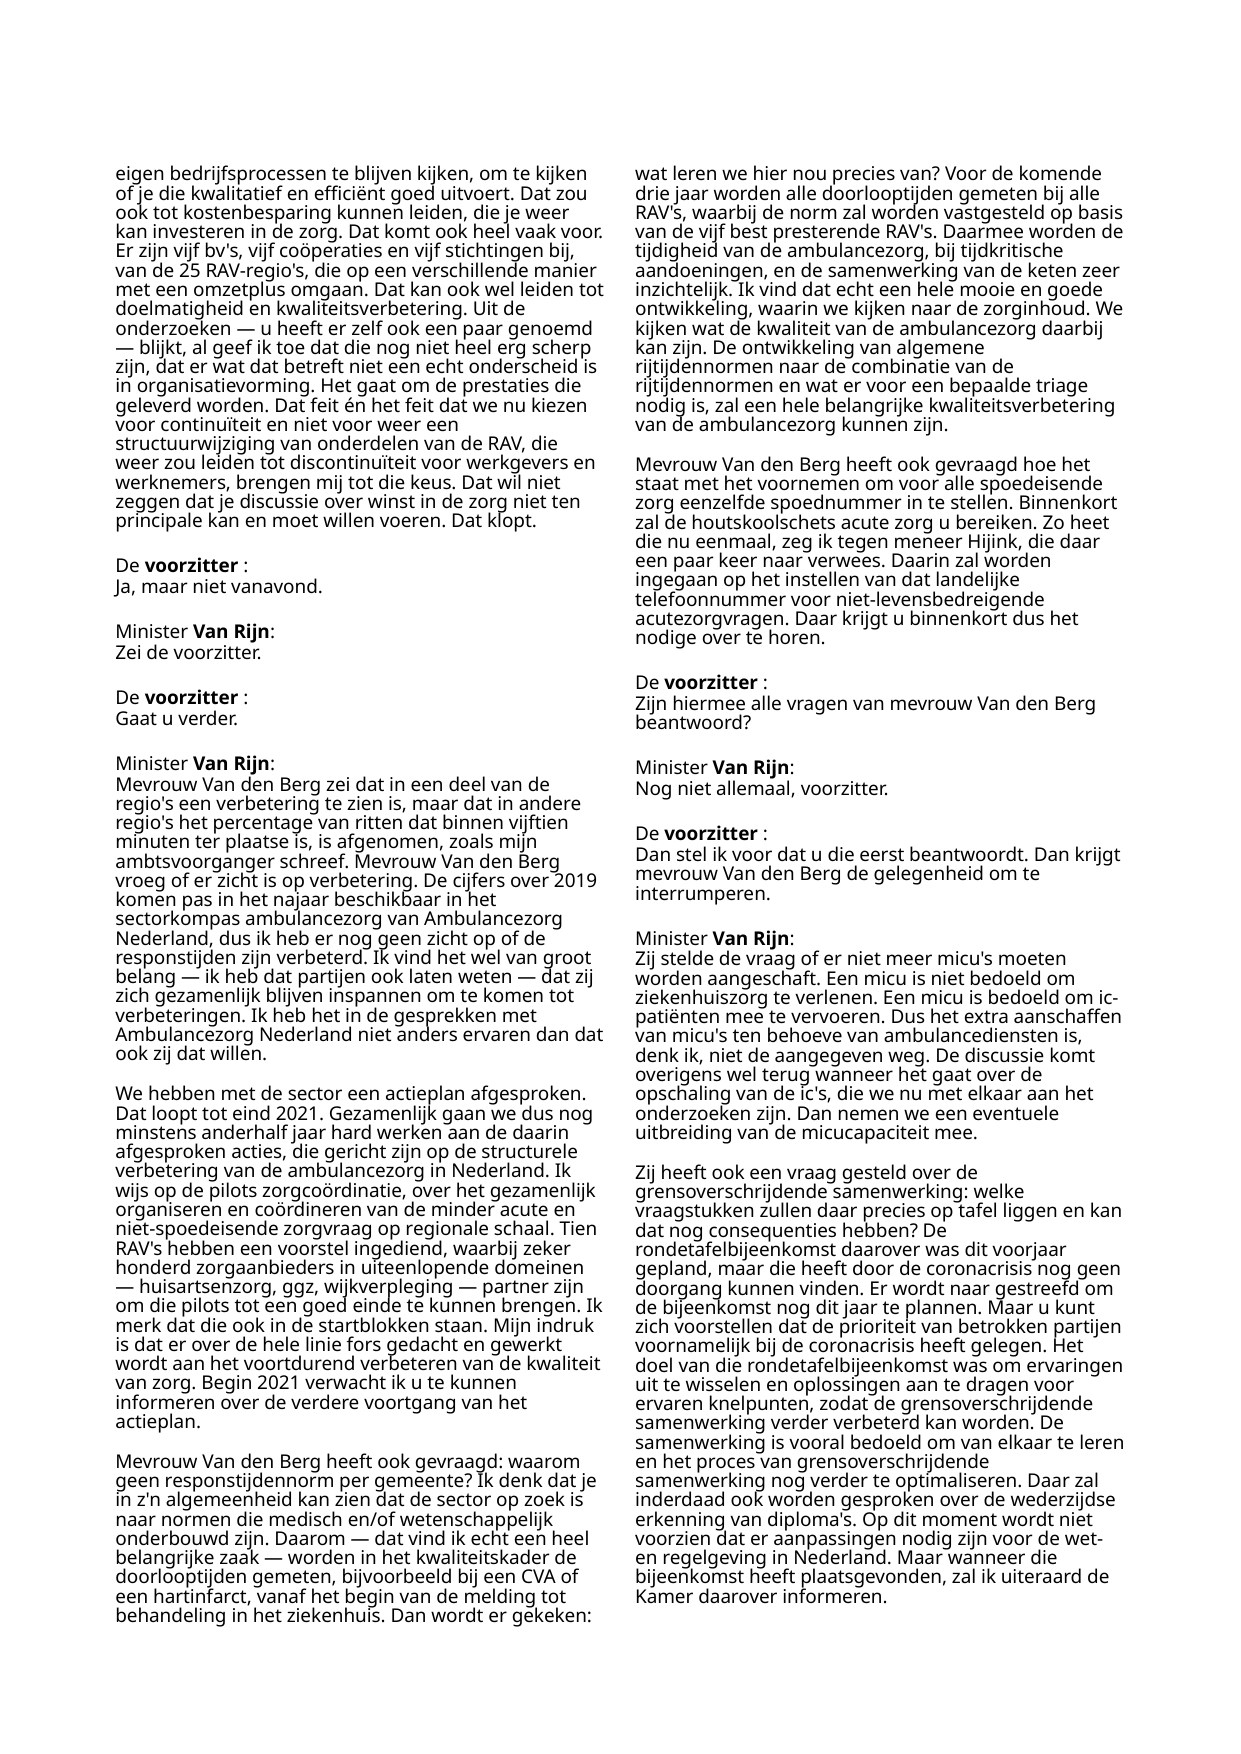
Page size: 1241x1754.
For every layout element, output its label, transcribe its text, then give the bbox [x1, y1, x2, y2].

text Minister Van Rijn: [115, 618, 605, 644]
text Minister Van Rijn: [115, 750, 605, 776]
text Mevrouw Van den Berg heeft ook gevraagd: waarom geen responstijdennorm per gemeente? Ik denk dat je in z'n algemeenheid kan zien dat de sector op zoek is naar normen die medisch en/of wetenschappelijk onderbouwd zijn. Daarom — dat vind ik echt een heel belangrijke zaak — worden in het kwaliteitskader de doorlooptijden gemeten, bijvoorbeeld bij een CVA of een hartinfarct, vanaf het begin van de melding tot behandeling in het ziekenhuis. Dan wordt er gekeken: [115, 1453, 605, 1626]
text Zijn hiermee alle vragen van mevrouw Van den Berg beantwoord? [635, 695, 1125, 734]
text Minister Van Rijn: [635, 925, 1125, 950]
text Minister Van Rijn: [635, 754, 1125, 780]
text Dan stel ik voor dat u die eerst beantwoordt. Dan krijgt mevrouw Van den Berg de gelegenheid om te interrumperen. [635, 846, 1125, 904]
text eigen bedrijfsprocessen te blijven kijken, om te kijken of je die kwalitatief en efficiënt goed uitvoert. Dat zou ook tot kostenbesparing kunnen leiden, die je weer kan investeren in de zorg. Dat komt ook heel vaak voor. Er zijn vijf bv's, vijf coöperaties en vijf stichtingen bij, van de 25 RAV-regio's, die op een verschillende manier met een omzetplus omgaan. Dat kan ook wel leiden tot doelmatigheid en kwaliteitsverbetering. Uit de onderzoeken — u heeft er zelf ook een paar genoemd — blijkt, al geef ik toe dat die nog niet heel erg scherp zijn, dat er wat dat betreft niet een echt onderscheid is in organisatievorming. Het gaat om de prestaties die geleverd worden. Dat feit én het feit dat we nu kiezen voor continuïteit en niet voor weer een structuurwijziging van onderdelen van de RAV, die weer zou leiden tot discontinuïteit voor werkgevers en werknemers, brengen mij tot die keus. Dat wil niet zeggen dat je discussie over winst in de zorg niet ten principale kan en moet willen voeren. Dat klopt. [115, 165, 605, 531]
text De voorzitter : [115, 684, 605, 710]
text Zei de voorzitter. [115, 644, 605, 663]
text We hebben met de sector een actieplan afgesproken. Dat loopt tot eind 2021. Gezamenlijk gaan we dus nog minstens anderhalf jaar hard werken aan de daarin afgesproken acties, die gericht zijn op de structurele verbetering van de ambulancezorg in Nederland. Ik wijs op de pilots zorgcoördinatie, over het gezamenlijk organiseren en coördineren van de minder acute en niet-spoedeisende zorgvraag op regionale schaal. Tien RAV's hebben een voorstel ingediend, waarbij zeker honderd zorgaanbieders in uiteenlopende domeinen — huisartsenzorg, ggz, wijkverpleging — partner zijn om die pilots tot een goed einde te kunnen brengen. Ik merk dat die ook in de startblokken staan. Mijn indruk is dat er over de hele linie fors gedacht en gewerkt wordt aan het voortdurend verbeteren van de kwaliteit van zorg. Begin 2021 verwacht ik u te kunnen informeren over de verdere voortgang van het actieplan. [115, 1085, 605, 1432]
text Mevrouw Van den Berg zei dat in een deel van de regio's een verbetering te zien is, maar dat in andere regio's het percentage van ritten dat binnen vijftien minuten ter plaatse is, is afgenomen, zoals mijn ambtsvoorganger schreef. Mevrouw Van den Berg vroeg of er zicht is op verbetering. De cijfers over 2019 komen pas in het najaar beschikbaar in het sectorkompas ambulancezorg van Ambulancezorg Nederland, dus ik heb er nog geen zicht op of de responstijden zijn verbeterd. Ik vind het wel van groot belang — ik heb dat partijen ook laten weten — dat zij zich gezamenlijk blijven inspannen om te komen tot verbeteringen. Ik heb het in de gesprekken met Ambulancezorg Nederland niet anders ervaren dan dat ook zij dat willen. [115, 776, 605, 1064]
text De voorzitter : [115, 552, 605, 578]
text Zij stelde de vraag of er niet meer micu's moeten worden aangeschaft. Een micu is niet bedoeld om ziekenhuiszorg te verlenen. Een micu is bedoeld om ic-patiënten mee te vervoeren. Dus het extra aanschaffen van micu's ten behoeve van ambulancediensten is, denk ik, niet de aangegeven weg. De discussie komt overigens wel terug wanneer het gaat over de opschaling van de ic's, die we nu met elkaar aan het onderzoeken zijn. Dan nemen we een eventuele uitbreiding van de micucapaciteit mee. [635, 950, 1125, 1143]
text Zij heeft ook een vraag gesteld over de grensoverschrijdende samenwerking: welke vraagstukken zullen daar precies op tafel liggen en kan dat nog consequenties hebben? De rondetafelbijeenkomst daarover was dit voorjaar gepland, maar die heeft door de coronacrisis nog geen doorgang kunnen vinden. Er wordt naar gestreefd om de bijeenkomst nog dit jaar te plannen. Maar u kunt zich voorstellen dat de prioriteit van betrokken partijen voornamelijk bij de coronacrisis heeft gelegen. Het doel van die rondetafelbijeenkomst was om ervaringen uit te wisselen en oplossingen aan te dragen voor ervaren knelpunten, zodat de grensoverschrijdende samenwerking verder verbeterd kan worden. De samenwerking is vooral bedoeld om van elkaar te leren en het proces van grensoverschrijdende samenwerking nog verder te optimaliseren. Daar zal inderdaad ook worden gesproken over de wederzijdse erkenning van diploma's. Op dit moment wordt niet voorzien dat er aanpassingen nodig zijn voor de wet- en regelgeving in Nederland. Maar wanneer die bijeenkomst heeft plaatsgevonden, zal ik uiteraard de Kamer daarover informeren. [635, 1164, 1125, 1607]
text wat leren we hier nou precies van? Voor de komende drie jaar worden alle doorlooptijden gemeten bij alle RAV's, waarbij de norm zal worden vastgesteld op basis van de vijf best presterende RAV's. Daarmee worden de tijdigheid van de ambulancezorg, bij tijdkritische aandoeningen, en de samenwerking van de keten zeer inzichtelijk. Ik vind dat echt een hele mooie en goede ontwikkeling, waarin we kijken naar de zorginhoud. We kijken wat de kwaliteit van de ambulancezorg daarbij kan zijn. De ontwikkeling van algemene rijtijdennormen naar de combinatie van de rijtijdennormen en wat er voor een bepaalde triage nodig is, zal een hele belangrijke kwaliteitsverbetering van de ambulancezorg kunnen zijn. [635, 165, 1125, 435]
text Gaat u verder. [115, 710, 605, 729]
text Nog niet allemaal, voorzitter. [635, 780, 1125, 799]
text De voorzitter : [635, 669, 1125, 695]
text De voorzitter : [635, 820, 1125, 846]
text Ja, maar niet vanavond. [115, 578, 605, 597]
text Mevrouw Van den Berg heeft ook gevraagd hoe het staat met het voornemen om voor alle spoedeisende zorg eenzelfde spoednummer in te stellen. Binnenkort zal de houtskoolschets acute zorg u bereiken. Zo heet die nu eenmaal, zeg ik tegen meneer Hijink, die daar een paar keer naar verwees. Daarin zal worden ingegaan op het instellen van dat landelijke telefoonnummer voor niet-levensbedreigende acutezorgvragen. Daar krijgt u binnenkort dus het nodige over te horen. [635, 456, 1125, 648]
